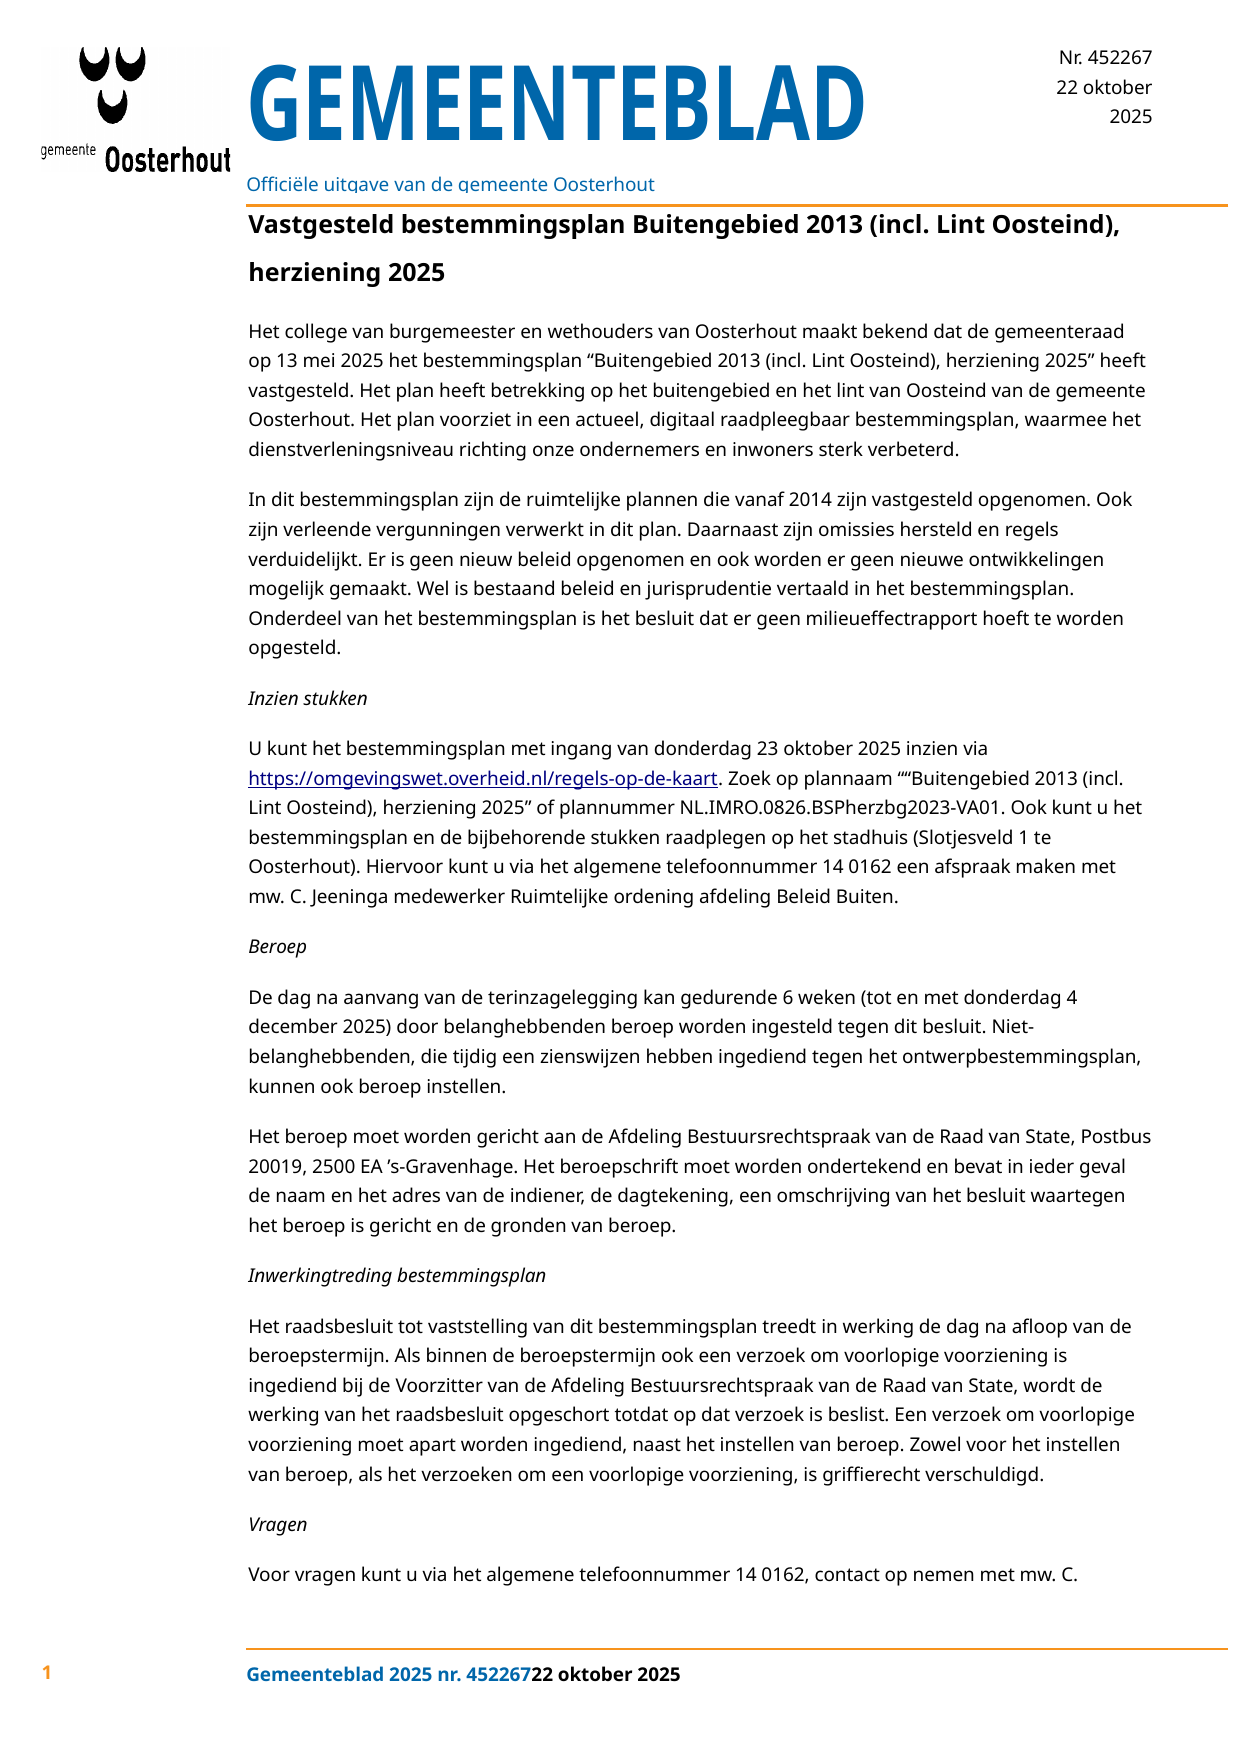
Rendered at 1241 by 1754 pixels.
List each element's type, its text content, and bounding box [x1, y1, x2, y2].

text In dit bestemmingsplan zijn de ruimtelijke plannen die vanaf 2014 zijn vastgesteld opgenomen. Ook zijn verleende vergunningen verwerkt in dit plan. Daarnaast zijn omissies hersteld en regels verduidelijkt. Er is geen nieuw beleid opgenomen en ook worden er geen nieuwe ontwikkelingen mogelijk gemaakt. Wel is bestaand beleid en jurisprudentie vertaald in het bestemmingsplan. Onderdeel van het bestemmingsplan is het besluit dat er geen milieueffectrapport hoeft te worden opgesteld. [248, 487, 1152, 660]
text Beroep [248, 934, 1152, 959]
text De dag na aanvang van de terinzagelegging kan gedurende 6 weken (tot en met donderdag 4 december 2025) door belanghebbenden beroep worden ingesteld tegen dit besluit. Niet-belanghebbenden, die tijdig een zienswijzen hebben ingediend tegen het ontwerpbestemmingsplan, kunnen ook beroep instellen. [248, 984, 1152, 1099]
text Vastgesteld bestemmingsplan Buitengebied 2013 (incl. Lint Oosteind), herziening 2025 [248, 207, 1152, 288]
text Het beroep moet worden gericht aan de Afdeling Bestuursrechtspraak van de Raad van State, Postbus 20019, 2500 EA ’s-Gravenhage. Het beroepschrift moet worden ondertekend en bevat in ieder geval de naam en het adres van de indiener, de dagtekening, een omschrijving van het besluit waartegen het beroep is gericht en de gronden van beroep. [248, 1123, 1152, 1238]
text Inzien stukken [248, 685, 1152, 711]
text Vragen [248, 1511, 1152, 1537]
text Voor vragen kunt u via het algemene telefoonnummer 14 0162, contact op nemen met mw. C. [248, 1562, 1152, 1587]
picture [41, 47, 231, 172]
text Het college van burgemeester en wethouders van Oosterhout maakt bekend dat de gemeenteraad op 13 mei 2025 het bestemmingsplan “Buitengebied 2013 (incl. Lint Oosteind), herziening 2025” heeft vastgesteld. Het plan heeft betrekking op het buitengebied en het lint van Oosteind van de gemeente Oosterhout. Het plan voorziet in een actueel, digitaal raadpleegbaar bestemmingsplan, waarmee het dienstverleningsniveau richting onze ondernemers en inwoners sterk verbeterd. [248, 318, 1152, 462]
text U kunt het bestemmingsplan met ingang van donderdag 23 oktober 2025 inzien via https://omgevingswet.overheid.nl/regels-op-de-kaart. Zoek op plannaam ““Buitengebied 2013 (incl. Lint Oosteind), herziening 2025” of plannummer NL.IMRO.0826.BSPherzbg2023-VA01. Ook kunt u het bestemmingsplan en de bijbehorende stukken raadplegen op het stadhuis (Slotjesveld 1 te Oosterhout). Hiervoor kunt u via het algemene telefoonnummer 14 0162 een afspraak maken met mw. C. Jeeninga medewerker Ruimtelijke ordening afdeling Beleid Buiten. [248, 735, 1152, 909]
text Het raadsbesluit tot vaststelling van dit bestemmingsplan treedt in werking de dag na afloop van de beroepstermijn. Als binnen de beroepstermijn ook een verzoek om voorlopige voorziening is ingediend bij de Voorzitter van de Afdeling Bestuursrechtspraak van de Raad van State, wordt de werking van het raadsbesluit opgeschort totdat op dat verzoek is beslist. Een verzoek om voorlopige voorziening moet apart worden ingediend, naast het instellen van beroep. Zowel voor het instellen van beroep, als het verzoeken om een voorlopige voorziening, is griffierecht verschuldigd. [248, 1313, 1152, 1487]
text Inwerkingtreding bestemmingsplan [248, 1262, 1152, 1288]
